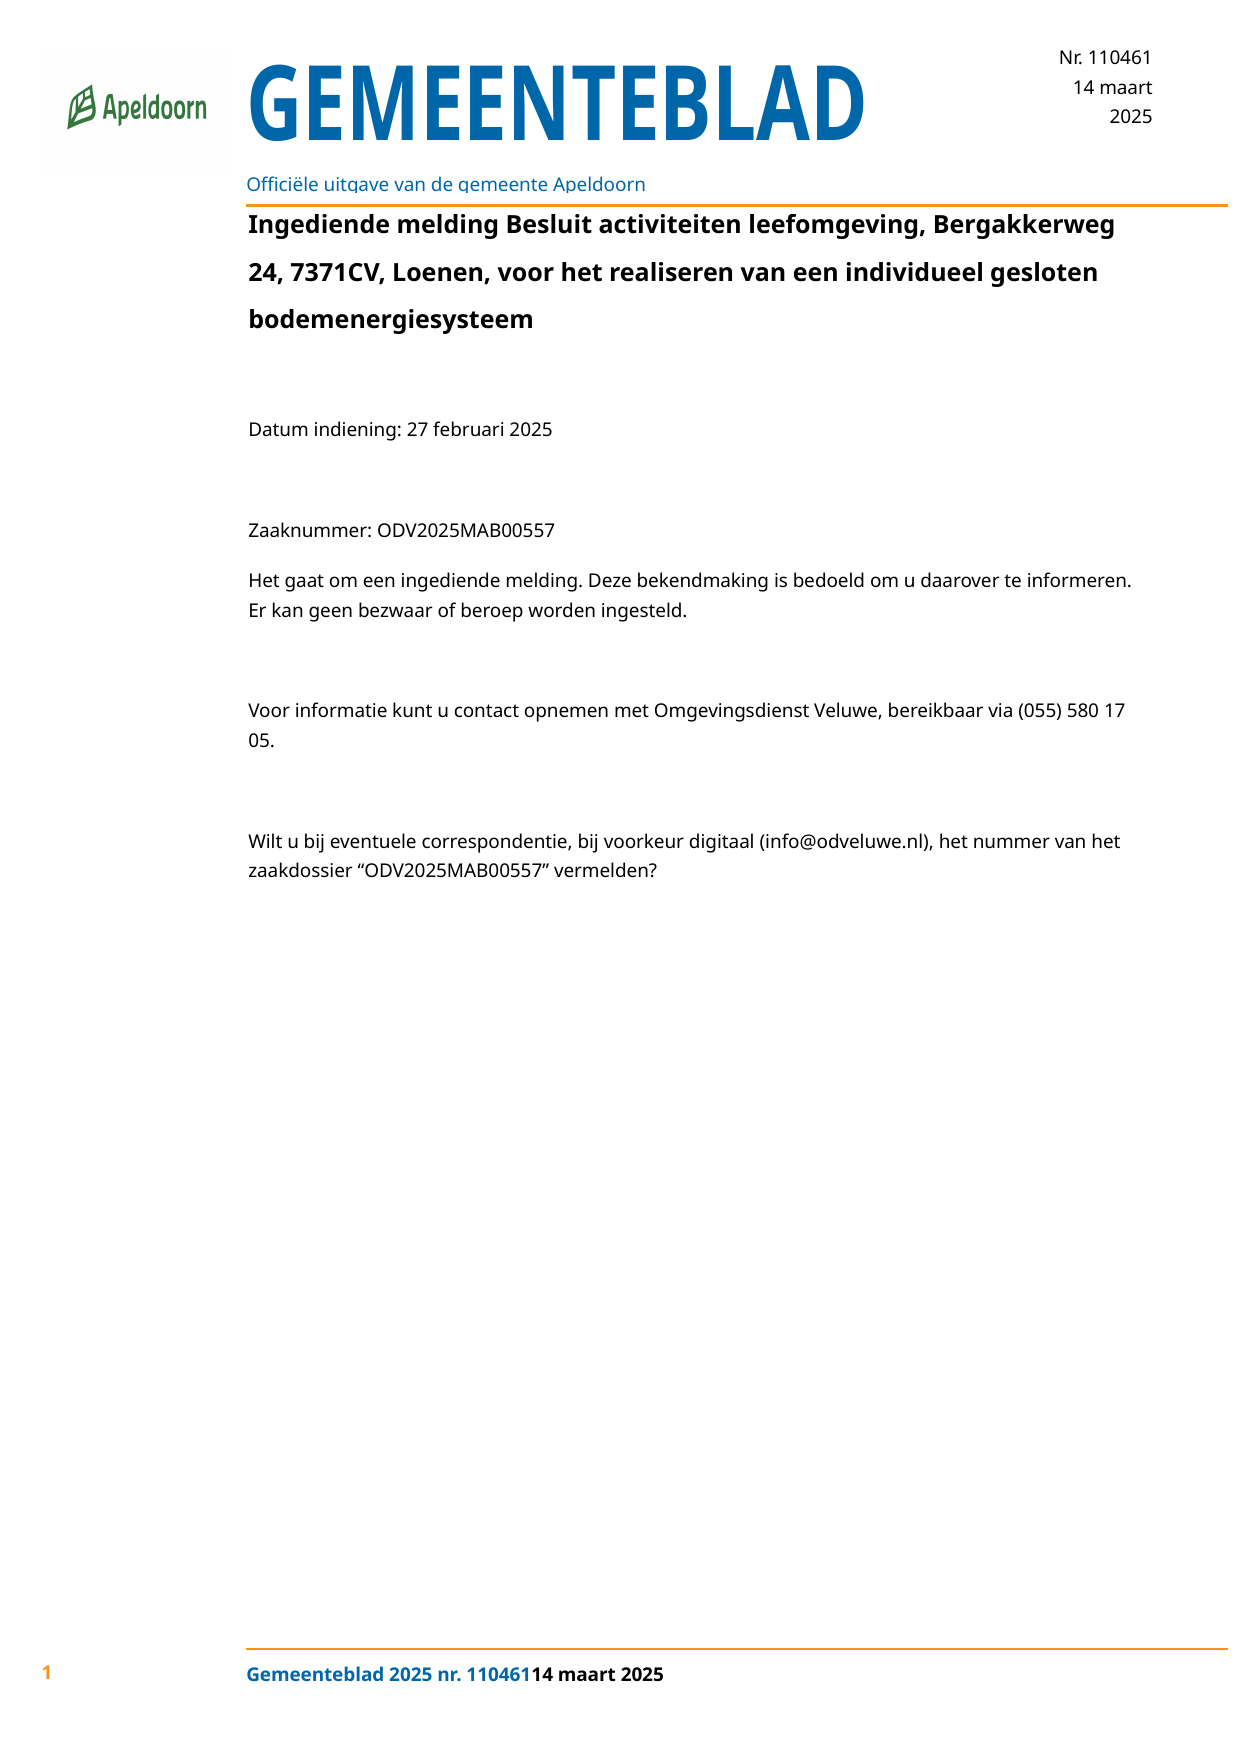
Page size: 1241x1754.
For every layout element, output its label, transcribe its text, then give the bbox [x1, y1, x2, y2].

text Ingediende melding Besluit activiteiten leefomgeving, Bergakkerweg 24, 7371CV, Loenen, voor het realiseren van een individueel gesloten bodemenergiesysteem [248, 207, 1152, 336]
text Zaaknummer: ODV2025MAB00557 [248, 517, 1152, 542]
text Wilt u bij eventuele correspondentie, bij voorkeur digitaal (info@odveluwe.nl), het nummer van het zaakdossier “ODV2025MAB00557” vermelden? [248, 828, 1152, 883]
text Voor informatie kunt u contact opnemen met Omgevingsdienst Veluwe, bereikbaar via (055) 580 17 05. [248, 698, 1152, 753]
text Het gaat om een ingediende melding. Deze bekendmaking is bedoeld om u daarover te informeren. Er kan geen bezwaar of beroep worden ingesteld. [248, 567, 1152, 622]
text Datum indiening: 27 februari 2025 [248, 416, 1152, 442]
picture [41, 47, 231, 172]
